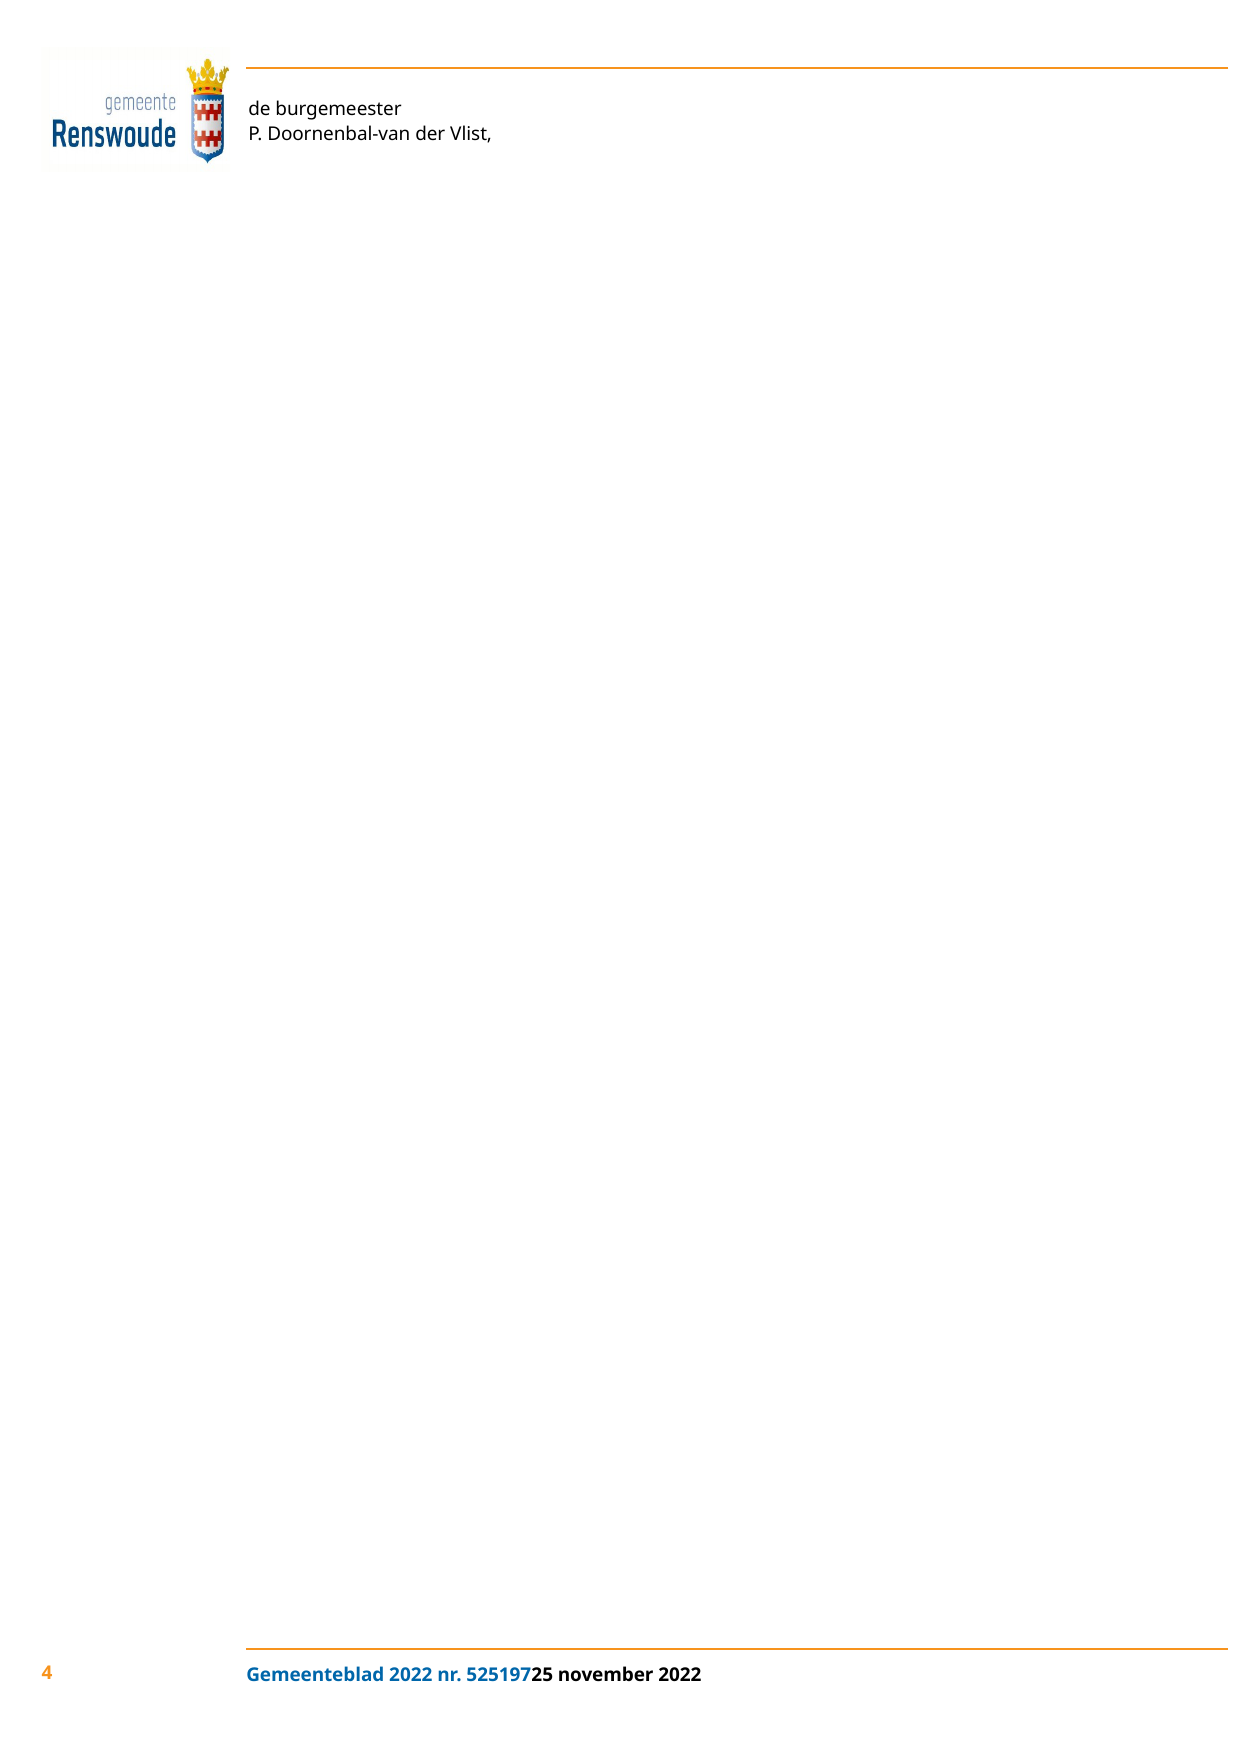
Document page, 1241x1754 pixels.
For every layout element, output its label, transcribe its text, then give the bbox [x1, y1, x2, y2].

picture [41, 47, 231, 172]
text de burgemeester [248, 95, 1152, 121]
text P. Doornenbal-van der Vlist, [248, 121, 1152, 146]
